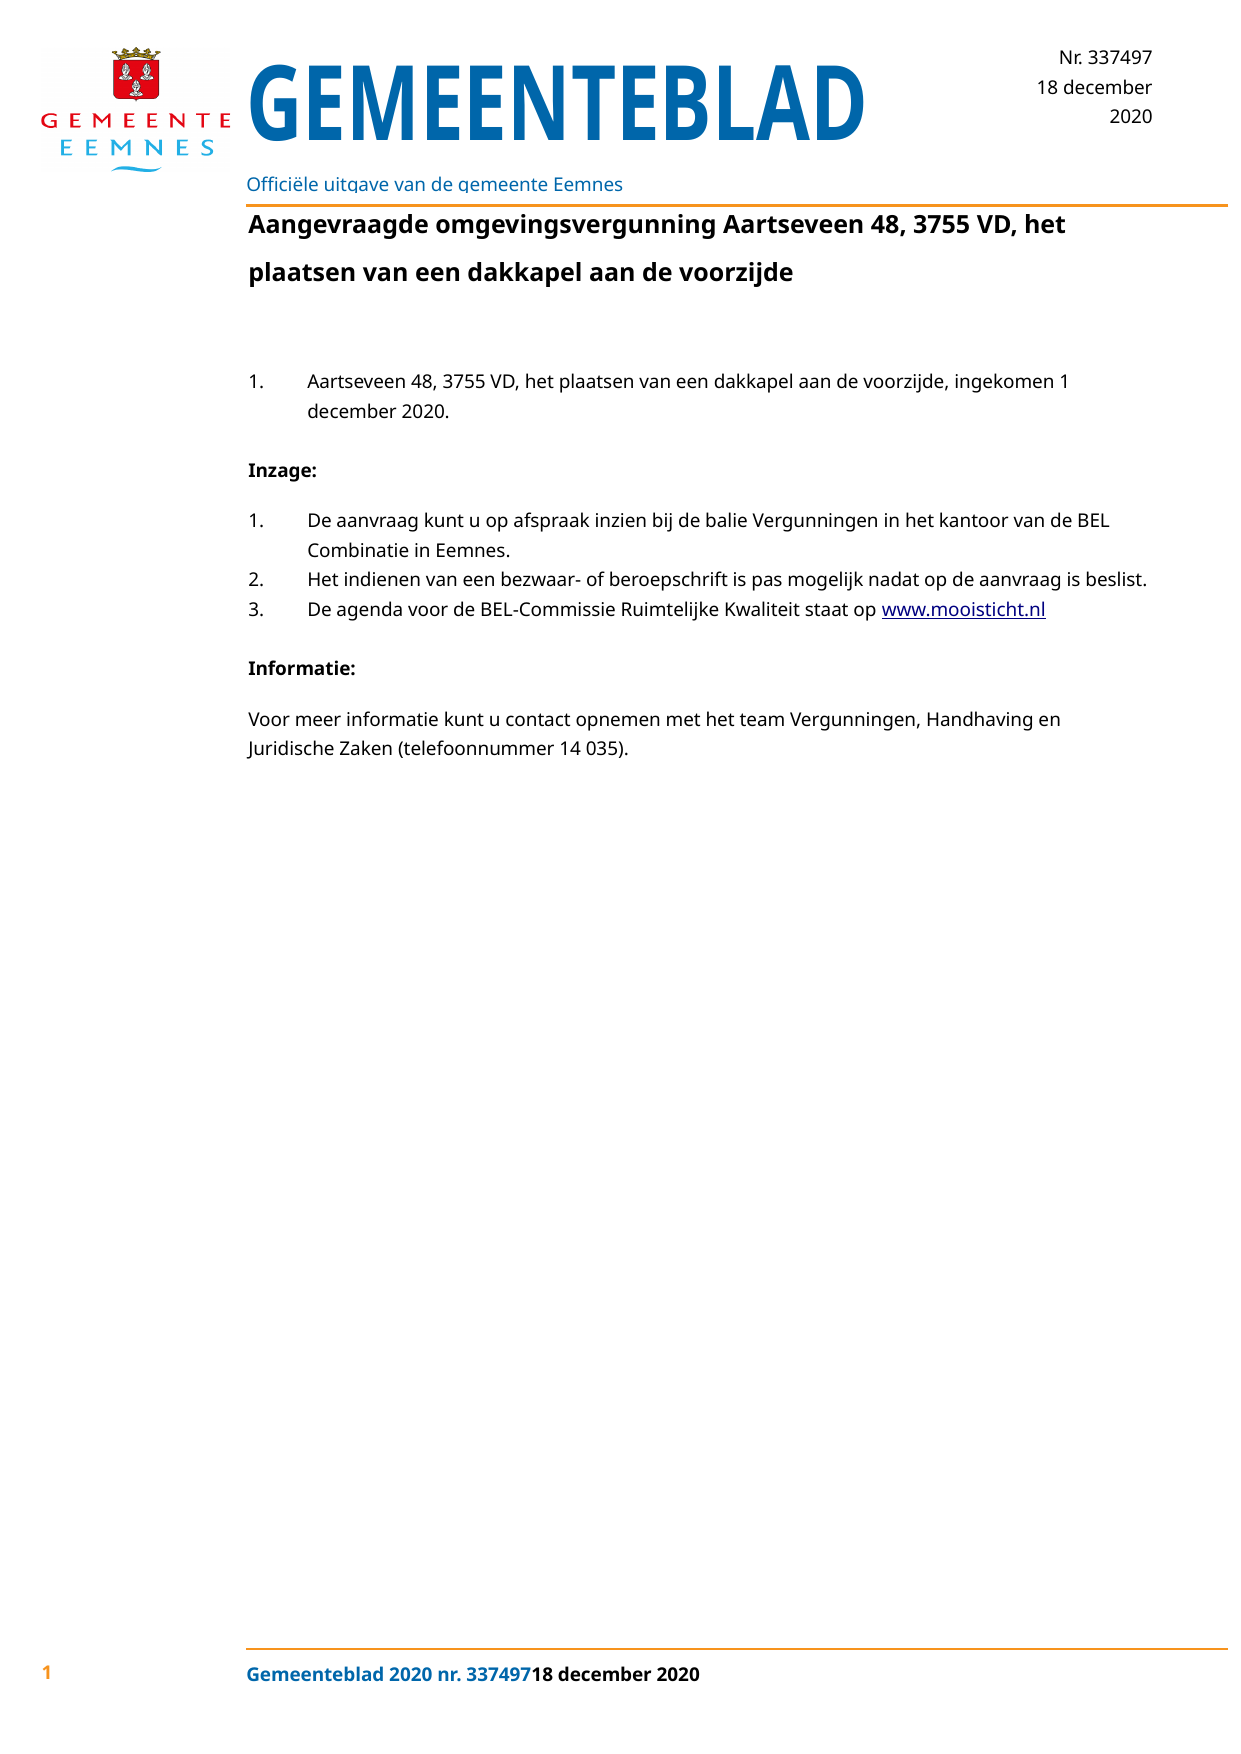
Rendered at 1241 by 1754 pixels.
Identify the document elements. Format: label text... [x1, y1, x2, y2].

text Informatie: [248, 655, 1152, 681]
list Aartseveen 48, 3755 VD, het plaatsen van een dakkapel aan de voorzijde, ingekomen 1 december 2020. [248, 368, 1152, 424]
picture [41, 47, 231, 172]
text Inzage: [248, 457, 1152, 483]
list De aanvraag kunt u op afspraak inzien bij de balie Vergunningen in het kantoor van de BEL Combinatie in Eemnes. [248, 507, 1152, 563]
text Aangevraagde omgevingsvergunning Aartseveen 48, 3755 VD, het plaatsen van een dakkapel aan de voorzijde [248, 207, 1152, 288]
list Het indienen van een bezwaar- of beroepschrift is pas mogelijk nadat op de aanvraag is beslist. [248, 567, 1152, 592]
list De agenda voor de BEL-Commissie Ruimtelijke Kwaliteit staat op www.mooisticht.nl [248, 596, 1152, 622]
text Voor meer informatie kunt u contact opnemen met het team Vergunningen, Handhaving en Juridische Zaken (telefoonnummer 14 035). [248, 706, 1152, 761]
